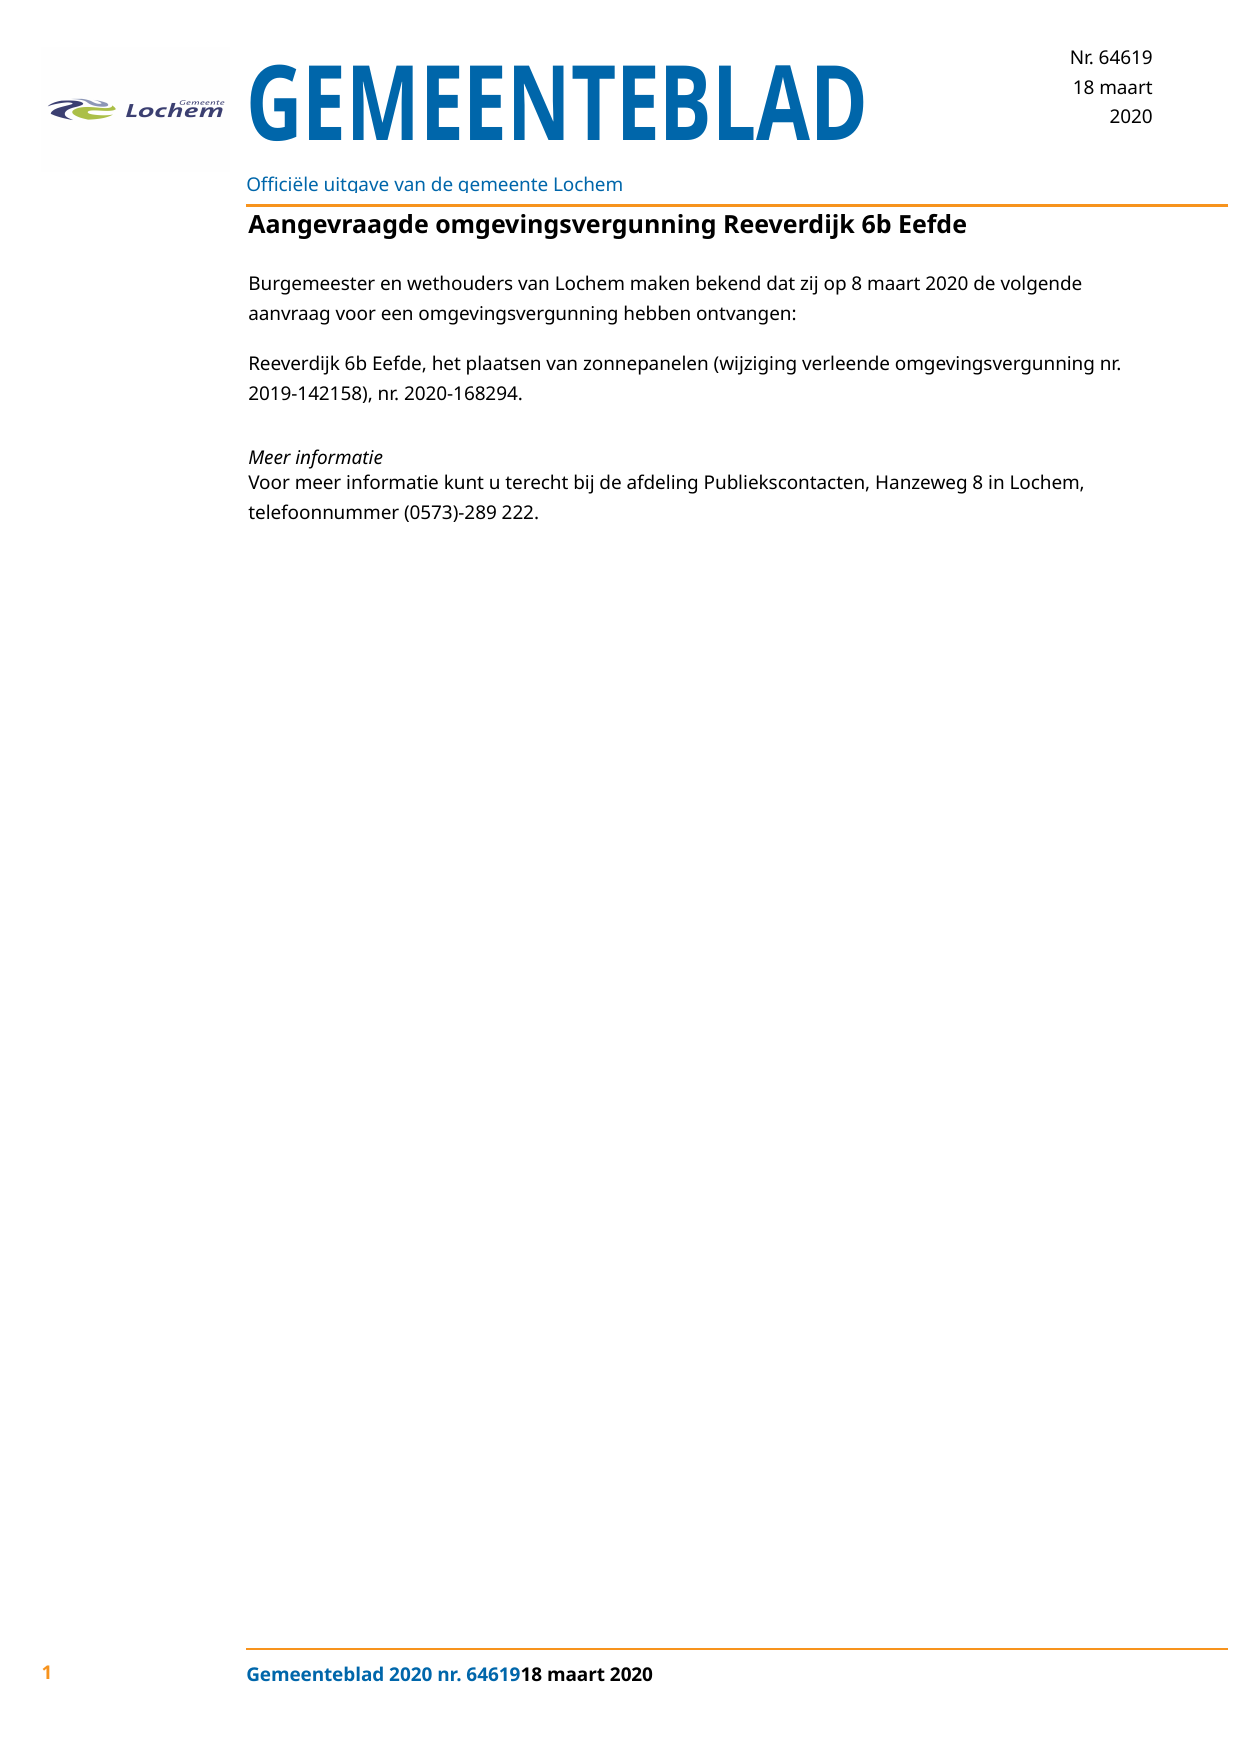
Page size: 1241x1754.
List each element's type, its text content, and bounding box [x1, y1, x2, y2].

text Voor meer informatie kunt u terecht bij de afdeling Publiekscontacten, Hanzeweg 8 in Lochem, telefoonnummer (0573)-289 222. [248, 469, 1152, 525]
text Meer informatie [248, 444, 1152, 469]
text Burgemeester en wethouders van Lochem maken bekend dat zij op 8 maart 2020 de volgende aanvraag voor een omgevingsvergunning hebben ontvangen: [248, 270, 1152, 326]
picture [41, 47, 231, 172]
text Aangevraagde omgevingsvergunning Reeverdijk 6b Eefde [248, 207, 1152, 241]
text Reeverdijk 6b Eefde, het plaatsen van zonnepanelen (wijziging verleende omgevingsvergunning nr. 2019-142158), nr. 2020-168294. [248, 350, 1152, 406]
